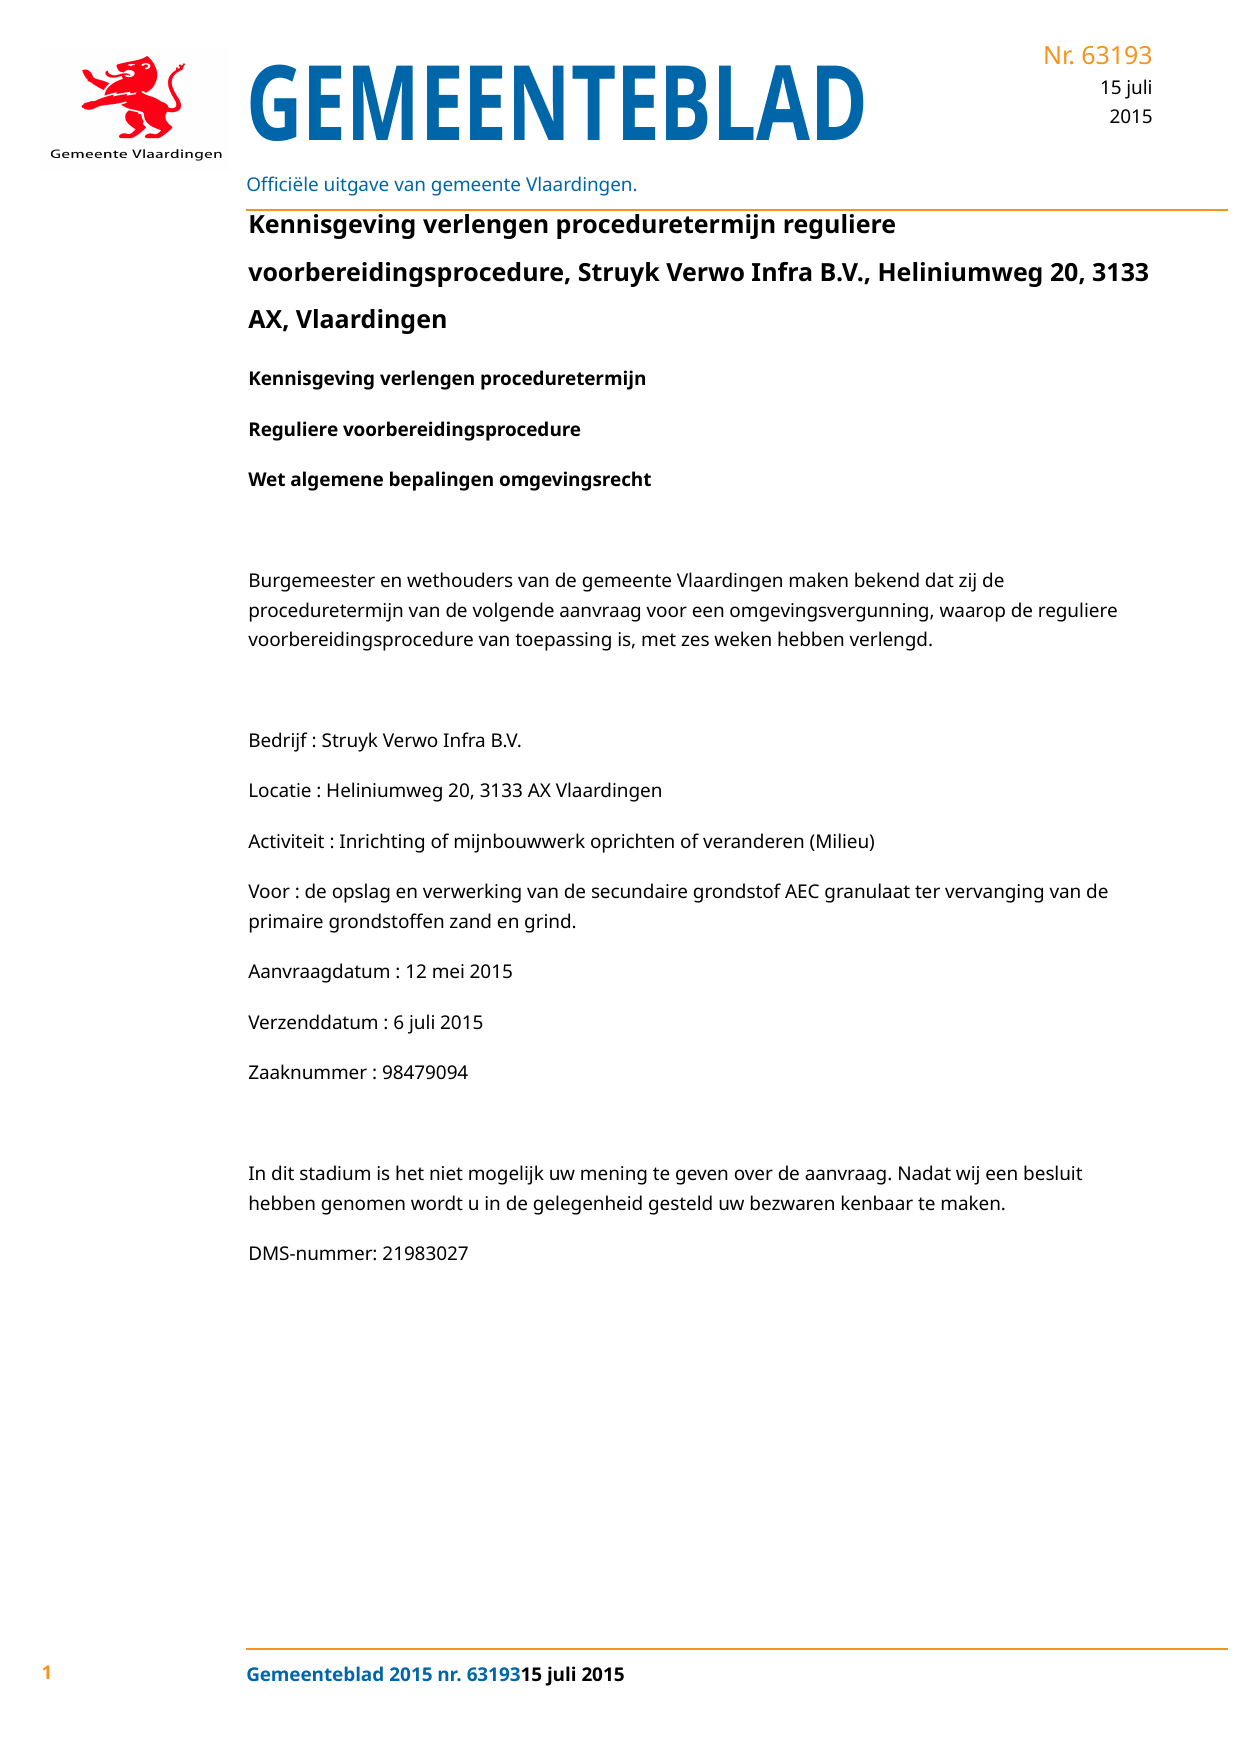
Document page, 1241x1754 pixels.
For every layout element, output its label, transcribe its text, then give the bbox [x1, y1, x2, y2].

text Voor : de opslag en verwerking van de secundaire grondstof AEC granulaat ter vervanging van de primaire grondstoffen zand en grind. [248, 878, 1152, 934]
text Verzenddatum : 6 juli 2015 [248, 1009, 1152, 1034]
text DMS-nummer: 21983027 [248, 1240, 1152, 1266]
text In dit stadium is het niet mogelijk uw mening te geven over de aanvraag. Nadat wij een besluit hebben genomen wordt u in de gelegenheid gesteld uw bezwaren kenbaar te maken. [248, 1160, 1152, 1215]
text Kennisgeving verlengen proceduretermijn reguliere voorbereidingsprocedure, Struyk Verwo Infra B.V., Heliniumweg 20, 3133 AX, Vlaardingen [248, 211, 1152, 336]
text Kennisgeving verlengen proceduretermijn [248, 366, 1152, 391]
text Activiteit : Inrichting of mijnbouwwerk oprichten of veranderen (Milieu) [248, 828, 1152, 854]
text Reguliere voorbereidingsprocedure [248, 416, 1152, 442]
text Locatie : Heliniumweg 20, 3133 AX Vlaardingen [248, 778, 1152, 803]
picture [41, 47, 231, 172]
text Wet algemene bepalingen omgevingsrecht [248, 466, 1152, 492]
text Aanvraagdatum : 12 mei 2015 [248, 958, 1152, 984]
text Burgemeester en wethouders van de gemeente Vlaardingen maken bekend dat zij de proceduretermijn van de volgende aanvraag voor een omgevingsvergunning, waarop de reguliere voorbereidingsprocedure van toepassing is, met zes weken hebben verlengd. [248, 567, 1152, 652]
text Bedrijf : Struyk Verwo Infra B.V. [248, 727, 1152, 753]
text Zaaknummer : 98479094 [248, 1059, 1152, 1085]
